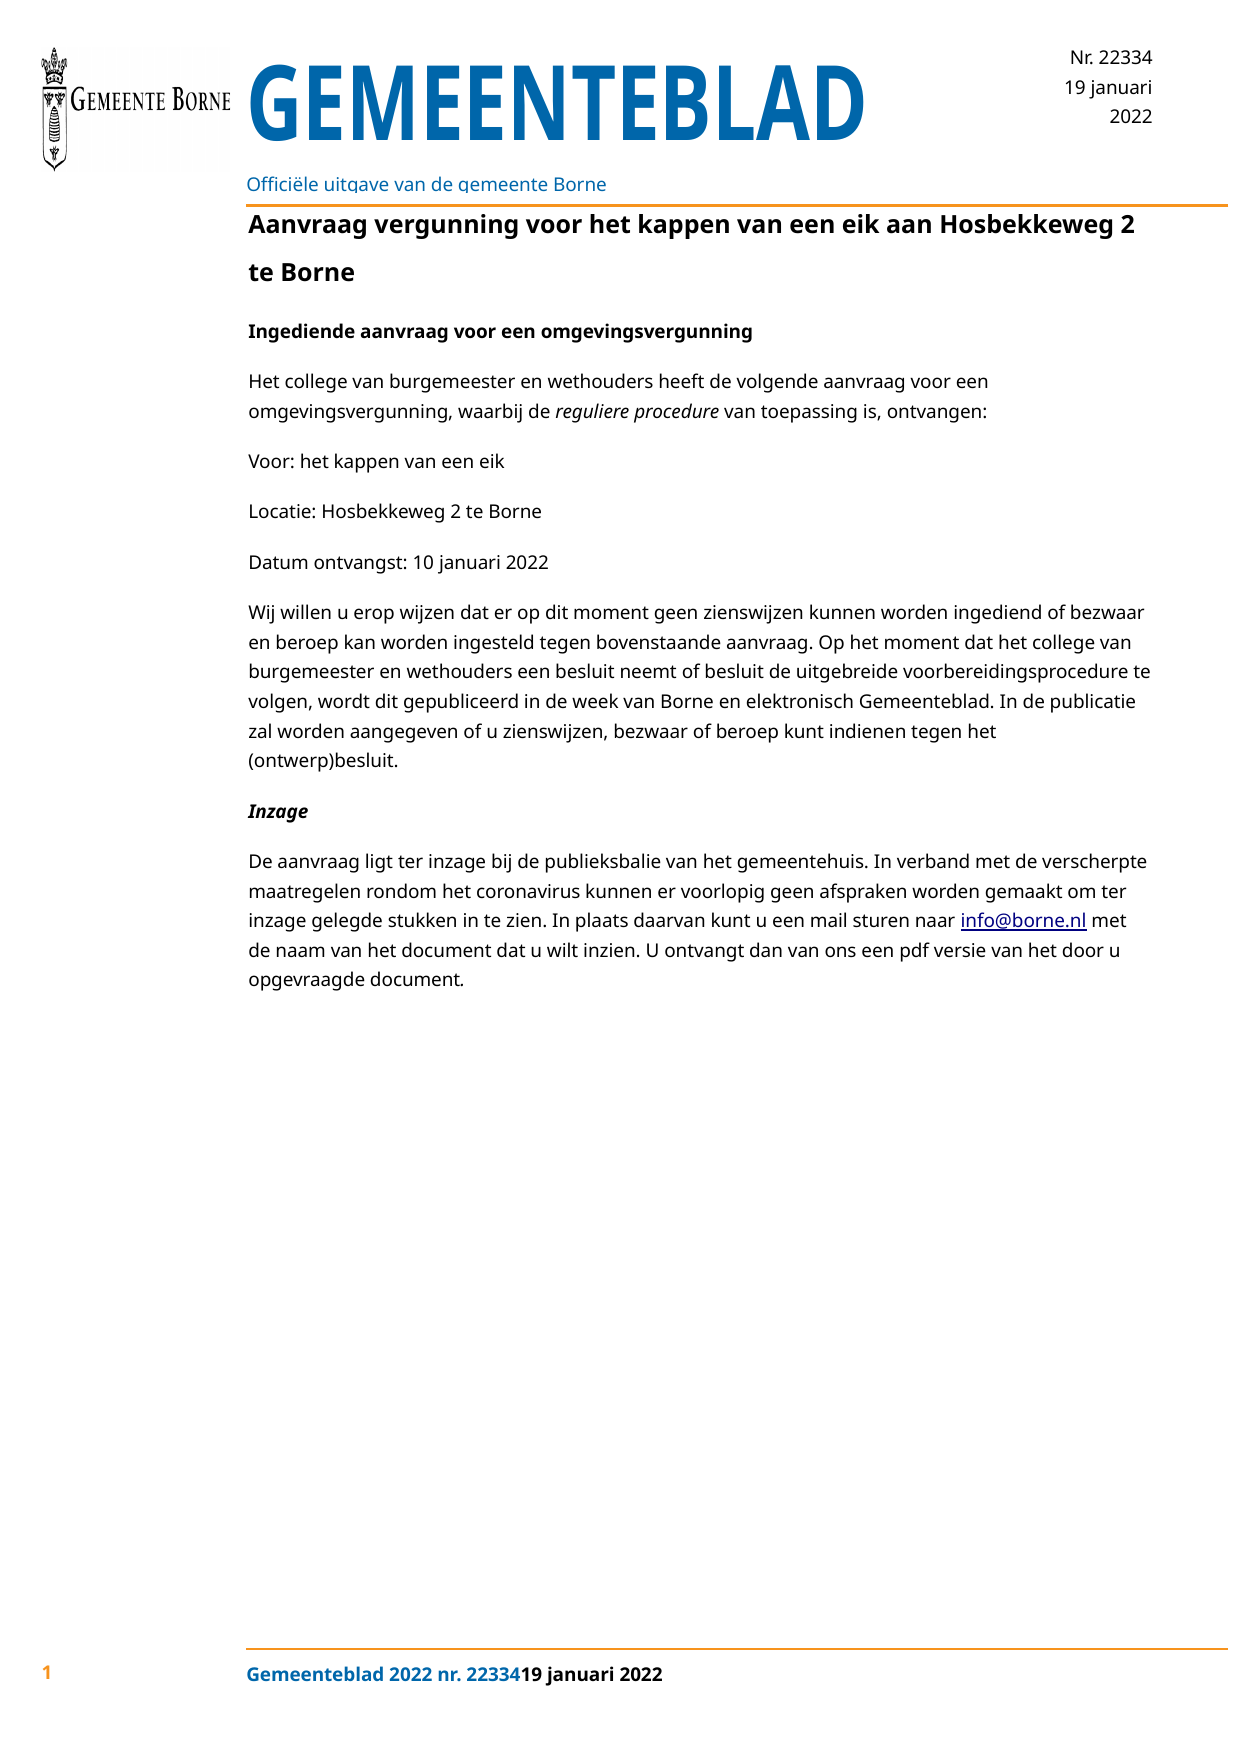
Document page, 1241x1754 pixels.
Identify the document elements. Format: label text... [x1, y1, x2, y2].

picture [41, 47, 231, 172]
text Datum ontvangst: 10 januari 2022 [248, 549, 1152, 575]
text Het college van burgemeester en wethouders heeft de volgende aanvraag voor een omgevingsvergunning, waarbij de reguliere procedure van toepassing is, ontvangen: [248, 368, 1152, 424]
text Locatie: Hosbekkeweg 2 te Borne [248, 499, 1152, 524]
text Inzage [248, 798, 1152, 824]
text Aanvraag vergunning voor het kappen van een eik aan Hosbekkeweg 2 te Borne [248, 207, 1152, 288]
text De aanvraag ligt ter inzage bij de publieksbalie van het gemeentehuis. In verband met de verscherpte maatregelen rondom het coronavirus kunnen er voorlopig geen afspraken worden gemaakt om ter inzage gelegde stukken in te zien. In plaats daarvan kunt u een mail sturen naar info@borne.nl met de naam van het document dat u wilt inzien. U ontvangt dan van ons een pdf versie van het door u opgevraagde document. [248, 848, 1152, 992]
text Voor: het kappen van een eik [248, 448, 1152, 474]
text Ingediende aanvraag voor een omgevingsvergunning [248, 318, 1152, 344]
text Wij willen u erop wijzen dat er op dit moment geen zienswijzen kunnen worden ingediend of bezwaar en beroep kan worden ingesteld tegen bovenstaande aanvraag. Op het moment dat het college van burgemeester en wethouders een besluit neemt of besluit de uitgebreide voorbereidingsprocedure te volgen, wordt dit gepubliceerd in de week van Borne en elektronisch Gemeenteblad. In de publicatie zal worden aangegeven of u zienswijzen, bezwaar of beroep kunt indienen tegen het (ontwerp)besluit. [248, 599, 1152, 773]
